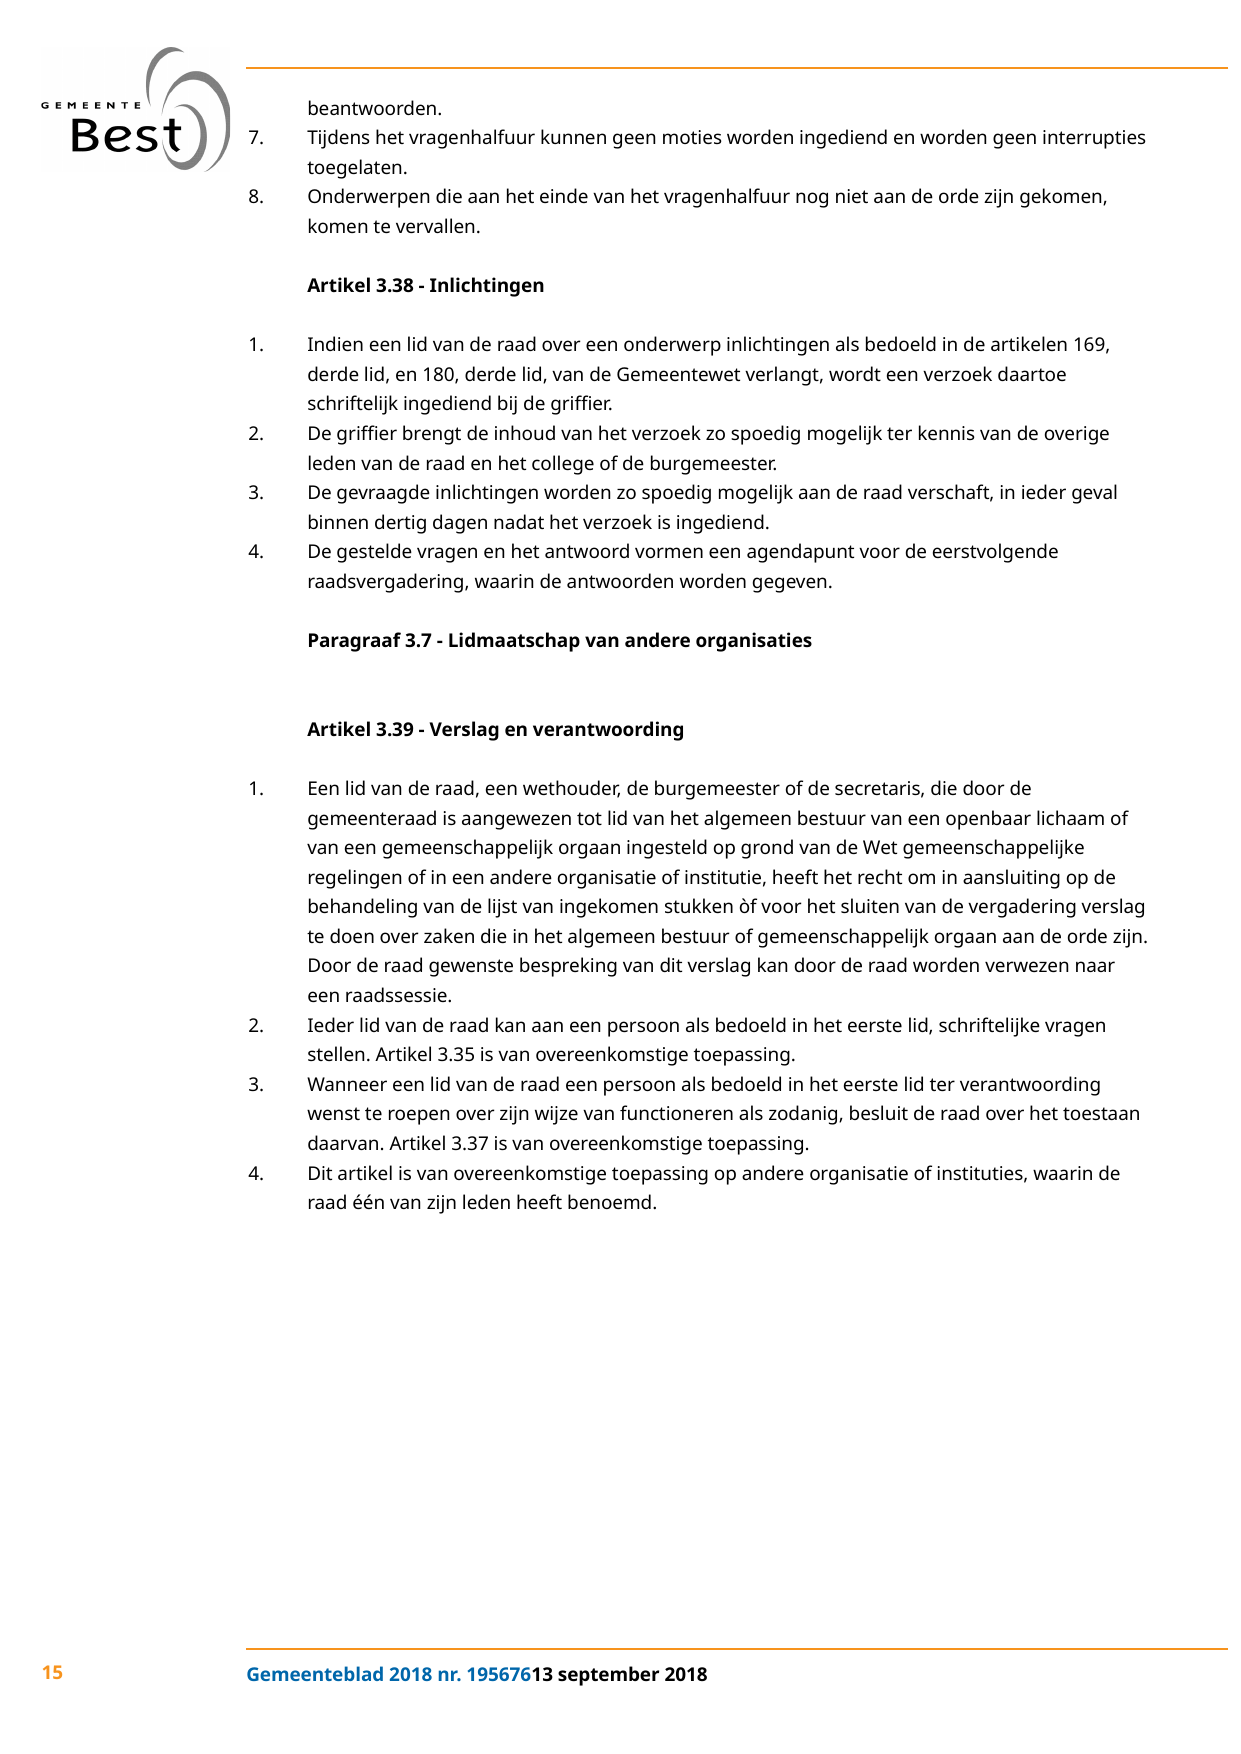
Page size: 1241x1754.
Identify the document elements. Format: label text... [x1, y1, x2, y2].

list De griffier brengt de inhoud van het verzoek zo spoedig mogelijk ter kennis van de overige leden van de raad en het college of de burgemeester. [248, 420, 1152, 476]
list beantwoorden. [248, 95, 1152, 121]
picture [41, 47, 231, 172]
list Wanneer een lid van de raad een persoon als bedoeld in het eerste lid ter verantwoording wenst te roepen over zijn wijze van functioneren als zodanig, besluit de raad over het toestaan daarvan. Artikel 3.37 is van overeenkomstige toepassing. [248, 1071, 1152, 1156]
list Ieder lid van de raad kan aan een persoon als bedoeld in het eerste lid, schriftelijke vragen stellen. Artikel 3.35 is van overeenkomstige toepassing. [248, 1012, 1152, 1067]
list Artikel 3.39 - Verslag en verantwoording [248, 716, 1152, 742]
list Artikel 3.38 - Inlichtingen [248, 272, 1152, 298]
list Een lid van de raad, een wethouder, de burgemeester of de secretaris, die door de gemeenteraad is aangewezen tot lid van het algemeen bestuur van een openbaar lichaam of van een gemeenschappelijk orgaan ingesteld op grond van de Wet gemeenschappelijke regelingen of in een andere organisatie of institutie, heeft het recht om in aansluiting op de behandeling van de lijst van ingekomen stukken òf voor het sluiten van de vergadering verslag te doen over zaken die in het algemeen bestuur of gemeenschappelijk orgaan aan de orde zijn. Door de raad gewenste bespreking van dit verslag kan door de raad worden verwezen naar een raadssessie. [248, 775, 1152, 1008]
list Tijdens het vragenhalfuur kunnen geen moties worden ingediend en worden geen interrupties toegelaten. [248, 124, 1152, 180]
list De gevraagde inlichtingen worden zo spoedig mogelijk aan de raad verschaft, in ieder geval binnen dertig dagen nadat het verzoek is ingediend. [248, 479, 1152, 535]
list Dit artikel is van overeenkomstige toepassing op andere organisatie of instituties, waarin de raad één van zijn leden heeft benoemd. [248, 1160, 1152, 1215]
list Onderwerpen die aan het einde van het vragenhalfuur nog niet aan de orde zijn gekomen, komen te vervallen. [248, 183, 1152, 239]
list Paragraaf 3.7 - Lidmaatschap van andere organisaties [248, 627, 1152, 653]
list De gestelde vragen en het antwoord vormen een agendapunt voor de eerstvolgende raadsvergadering, waarin de antwoorden worden gegeven. [248, 538, 1152, 594]
list Indien een lid van de raad over een onderwerp inlichtingen als bedoeld in de artikelen 169, derde lid, en 180, derde lid, van de Gemeentewet verlangt, wordt een verzoek daartoe schriftelijk ingediend bij de griffier. [248, 331, 1152, 416]
